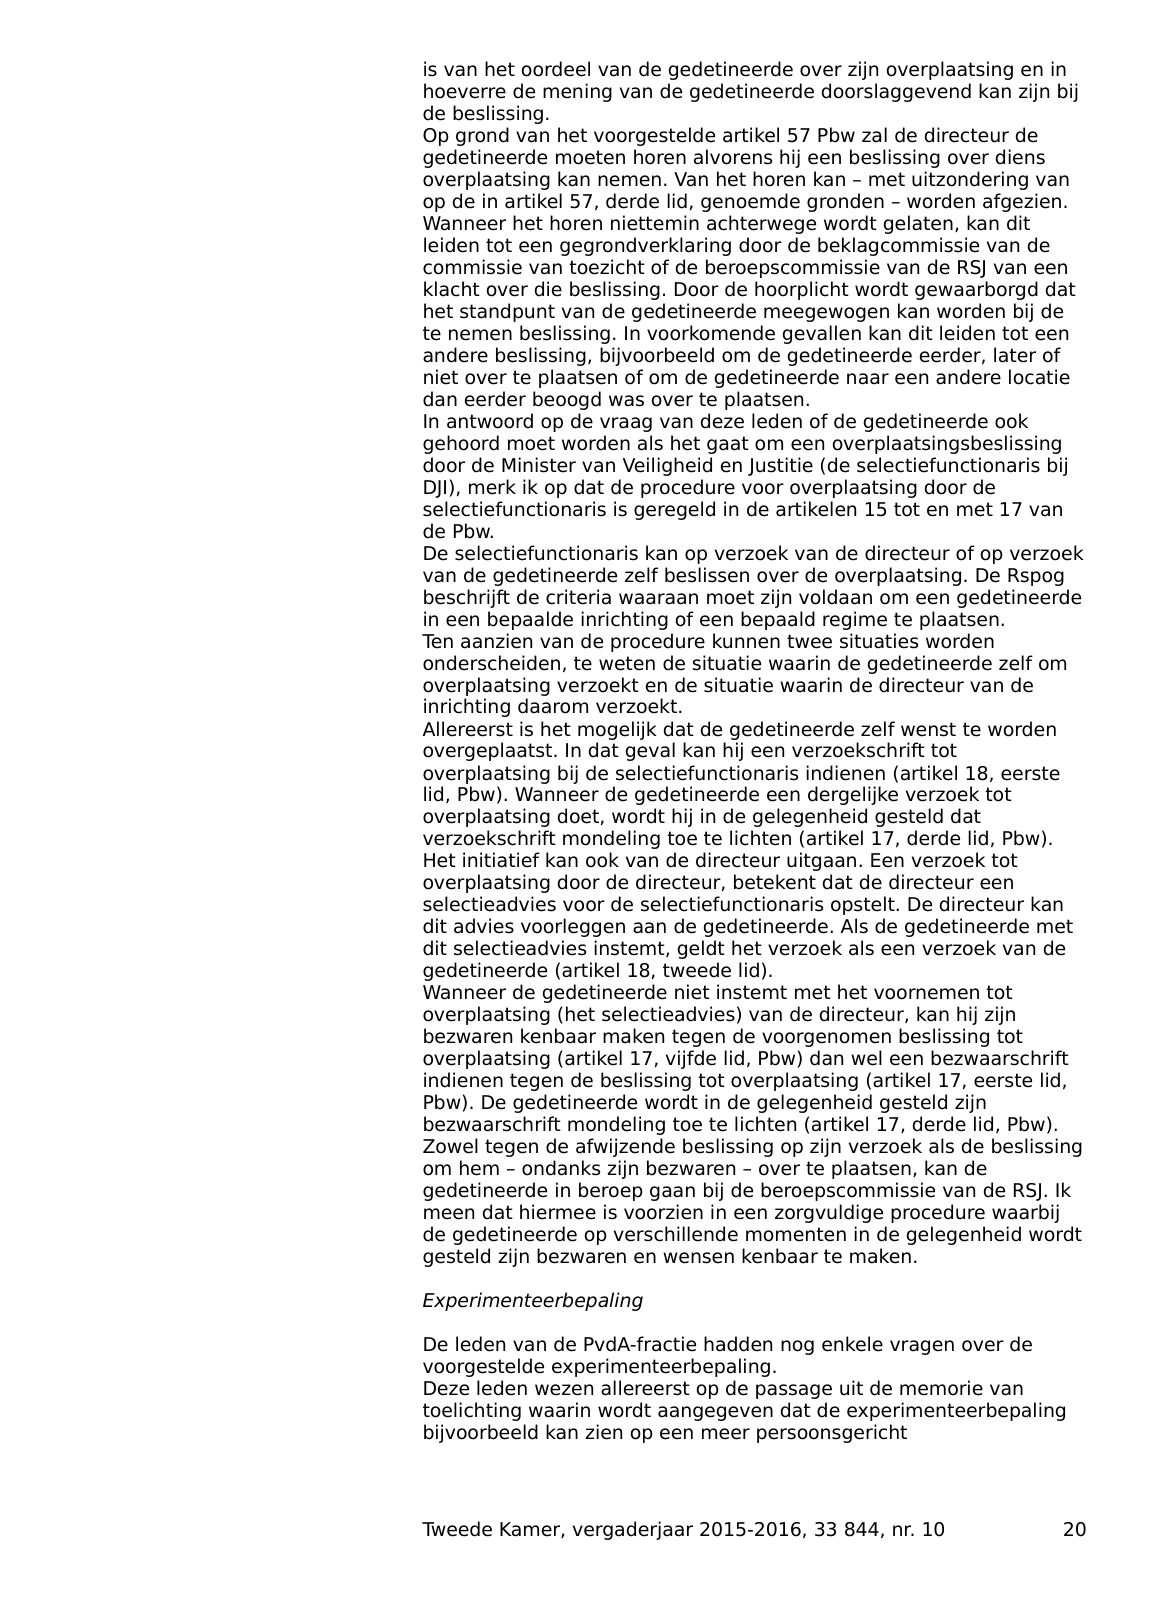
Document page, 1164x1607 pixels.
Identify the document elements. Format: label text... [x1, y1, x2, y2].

text Wanneer de gedetineerde niet instemt met het voornemen tot overplaatsing (het selectieadvies) van de directeur, kan hij zijn bezwaren kenbaar maken tegen de voorgenomen beslissing tot overplaatsing (artikel 17, vijfde lid, Pbw) dan wel een bezwaarschrift indienen tegen de beslissing tot overplaatsing (artikel 17, eerste lid, Pbw). De gedetineerde wordt in de gelegenheid gesteld zijn bezwaarschrift mondeling toe te lichten (artikel 17, derde lid, Pbw). Zowel tegen de afwijzende beslissing op zijn verzoek als de beslissing om hem – ondanks zijn bezwaren – over te plaatsen, kan de gedetineerde in beroep gaan bij de beroepscommissie van de RSJ. Ik meen dat hiermee is voorzien in een zorgvuldige procedure waarbij de gedetineerde op verschillende momenten in de gelegenheid wordt gesteld zijn bezwaren en wensen kenbaar te maken. [422, 982, 1087, 1268]
text Allereerst is het mogelijk dat de gedetineerde zelf wenst te worden overgeplaatst. In dat geval kan hij een verzoekschrift tot overplaatsing bij de selectiefunctionaris indienen (artikel 18, eerste lid, Pbw). Wanneer de gedetineerde een dergelijke verzoek tot overplaatsing doet, wordt hij in de gelegenheid gesteld dat verzoekschrift mondeling toe te lichten (artikel 17, derde lid, Pbw). [422, 718, 1087, 850]
text is van het oordeel van de gedetineerde over zijn overplaatsing en in hoeverre de mening van de gedetineerde doorslaggevend kan zijn bij de beslissing. [422, 59, 1087, 125]
text In antwoord op de vraag van deze leden of de gedetineerde ook gehoord moet worden als het gaat om een overplaatsingsbeslissing door de Minister van Veiligheid en Justitie (de selectiefunctionaris bij DJI), merk ik op dat de procedure voor overplaatsing door de selectiefunctionaris is geregeld in de artikelen 15 tot en met 17 van de Pbw. [422, 411, 1087, 543]
text Deze leden wezen allereerst op de passage uit de memorie van toelichting waarin wordt aangegeven dat de experimenteerbepaling bijvoorbeeld kan zien op een meer persoonsgericht [422, 1378, 1087, 1444]
text De selectiefunctionaris kan op verzoek van de directeur of op verzoek van de gedetineerde zelf beslissen over de overplaatsing. De Rspog beschrijft de criteria waaraan moet zijn voldaan om een gedetineerde in een bepaalde inrichting of een bepaald regime te plaatsen. [422, 543, 1087, 631]
subtitle Experimenteerbepaling [422, 1290, 1087, 1312]
text Het initiatief kan ook van de directeur uitgaan. Een verzoek tot overplaatsing door de directeur, betekent dat de directeur een selectieadvies voor de selectiefunctionaris opstelt. De directeur kan dit advies voorleggen aan de gedetineerde. Als de gedetineerde met dit selectieadvies instemt, geldt het verzoek als een verzoek van de gedetineerde (artikel 18, tweede lid). [422, 850, 1087, 982]
text Ten aanzien van de procedure kunnen twee situaties worden onderscheiden, te weten de situatie waarin de gedetineerde zelf om overplaatsing verzoekt en de situatie waarin de directeur van de inrichting daarom verzoekt. [422, 631, 1087, 718]
text Op grond van het voorgestelde artikel 57 Pbw zal de directeur de gedetineerde moeten horen alvorens hij een beslissing over diens overplaatsing kan nemen. Van het horen kan – met uitzondering van op de in artikel 57, derde lid, genoemde gronden – worden afgezien. Wanneer het horen niettemin achterwege wordt gelaten, kan dit leiden tot een gegrondverklaring door de beklagcommissie van de commissie van toezicht of de beroepscommissie van de RSJ van een klacht over die beslissing. Door de hoorplicht wordt gewaarborgd dat het standpunt van de gedetineerde meegewogen kan worden bij de te nemen beslissing. In voorkomende gevallen kan dit leiden tot een andere beslissing, bijvoorbeeld om de gedetineerde eerder, later of niet over te plaatsen of om de gedetineerde naar een andere locatie dan eerder beoogd was over te plaatsen. [422, 125, 1087, 411]
text De leden van de PvdA-fractie hadden nog enkele vragen over de voorgestelde experimenteerbepaling. [422, 1334, 1087, 1378]
